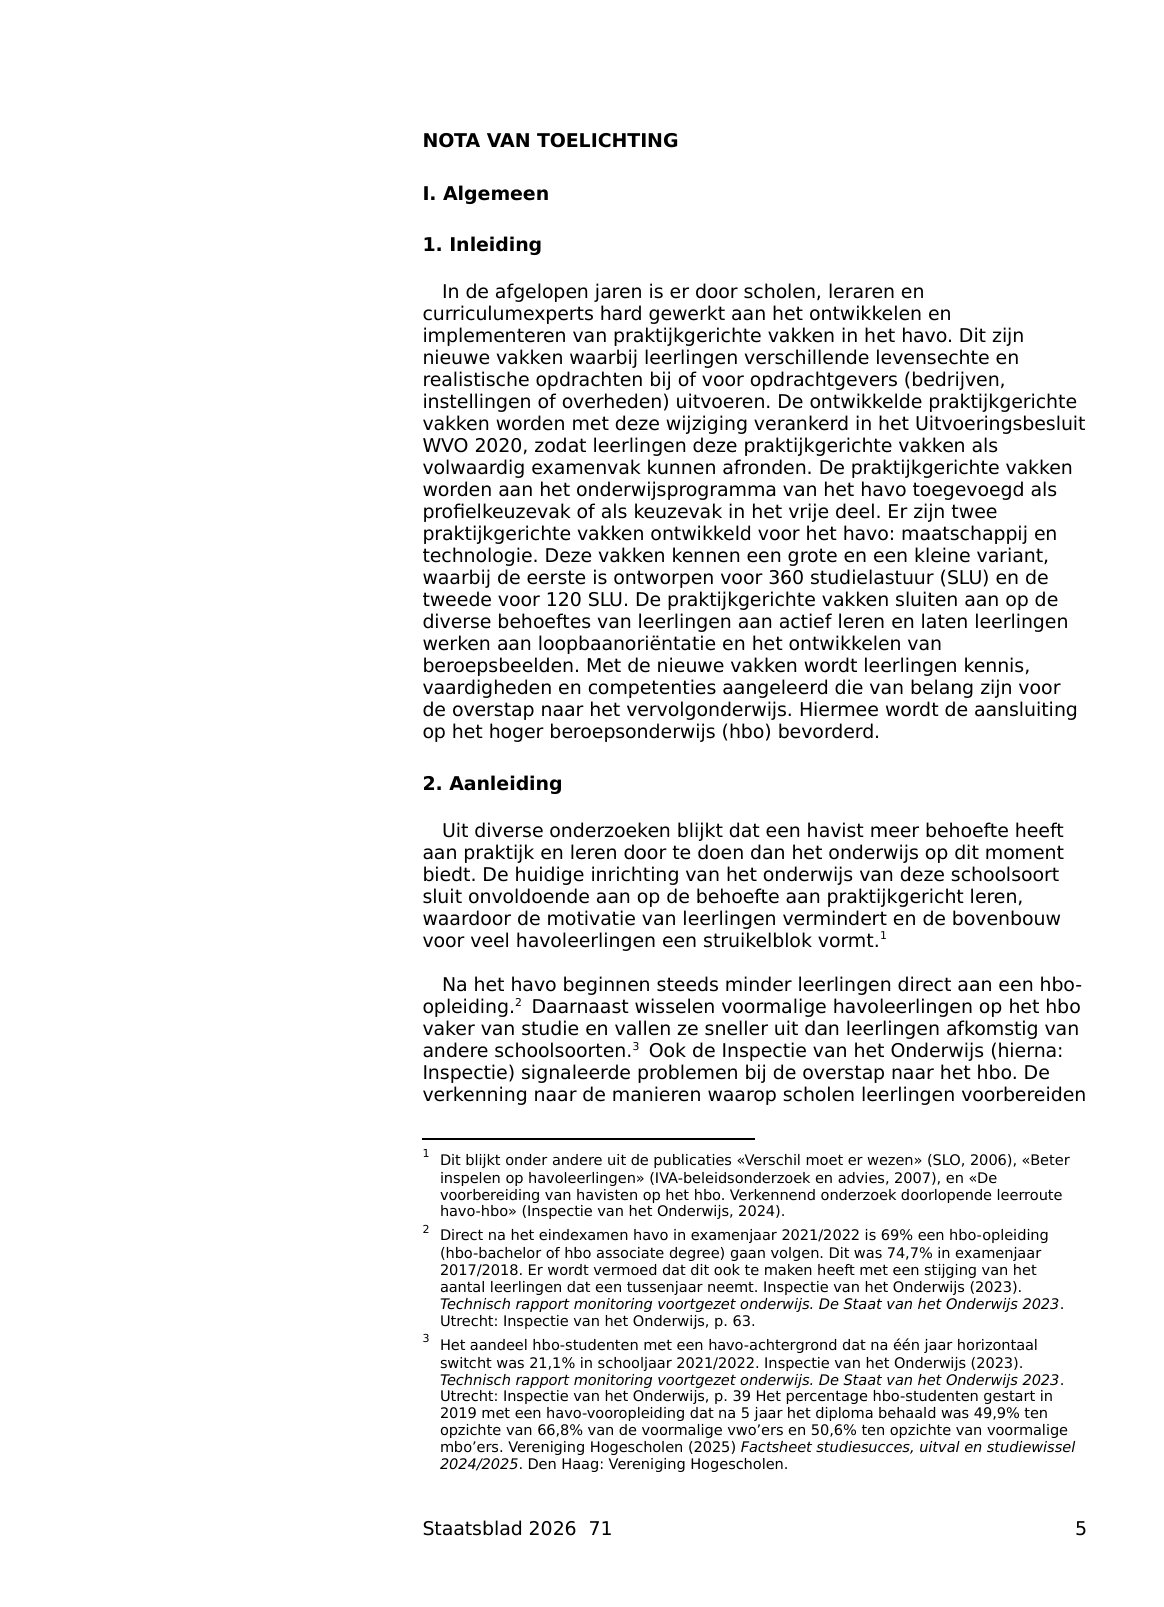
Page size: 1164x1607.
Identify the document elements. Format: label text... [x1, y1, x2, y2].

subtitle 1. Inleiding [422, 234, 1087, 256]
text Dit blijkt onder andere uit de publicaties «Verschil moet er wezen» (SLO, 2006), «Beter inspelen op havoleerlingen» (IVA-beleidsonderzoek en advies, 2007), en «De voorbereiding van havisten op het hbo. Verkennend onderzoek doorlopende leerroute havo-hbo» (Inspectie van het Onderwijs, 2024). [422, 1148, 1087, 1220]
text Het aandeel hbo-studenten met een havo-achtergrond dat na één jaar horizontaal switcht was 21,1% in schooljaar 2021/2022. Inspectie van het Onderwijs (2023). Technisch rapport monitoring voortgezet onderwijs. De Staat van het Onderwijs 2023. Utrecht: Inspectie van het Onderwijs, p. 39 Het percentage hbo-studenten gestart in 2019 met een havo-vooropleiding dat na 5 jaar het diploma behaald was 49,9% ten opzichte van 66,8% van de voormalige vwo’ers en 50,6% ten opzichte van voormalige mbo’ers. Vereniging Hogescholen (2025) Factsheet studiesucces, uitval en studiewissel 2024/2025. Den Haag: Vereniging Hogescholen. [422, 1333, 1087, 1473]
text In de afgelopen jaren is er door scholen, leraren en curriculumexperts hard gewerkt aan het ontwikkelen en implementeren van praktijkgerichte vakken in het havo. Dit zijn nieuwe vakken waarbij leerlingen verschillende levensechte en realistische opdrachten bij of voor opdrachtgevers (bedrijven, instellingen of overheden) uitvoeren. De ontwikkelde praktijkgerichte vakken worden met deze wijziging verankerd in het Uitvoeringsbesluit WVO 2020, zodat leerlingen deze praktijkgerichte vakken als volwaardig examenvak kunnen afronden. De praktijkgerichte vakken worden aan het onderwijsprogramma van het havo toegevoegd als profielkeuzevak of als keuzevak in het vrije deel. Er zijn twee praktijkgerichte vakken ontwikkeld voor het havo: maatschappij en technologie. Deze vakken kennen een grote en een kleine variant, waarbij de eerste is ontworpen voor 360 studielastuur (SLU) en de tweede voor 120 SLU. De praktijkgerichte vakken sluiten aan op de diverse behoeftes van leerlingen aan actief leren en laten leerlingen werken aan loopbaanoriëntatie en het ontwikkelen van beroepsbeelden. Met de nieuwe vakken wordt leerlingen kennis, vaardigheden en competenties aangeleerd die van belang zijn voor de overstap naar het vervolgonderwijs. Hiermee wordt de aansluiting op het hoger beroepsonderwijs (hbo) bevorderd. [422, 281, 1087, 743]
text Direct na het eindexamen havo in examenjaar 2021/2022 is 69% een hbo-opleiding (hbo-bachelor of hbo associate degree) gaan volgen. Dit was 74,7% in examenjaar 2017/2018. Er wordt vermoed dat dit ook te maken heeft met een stijging van het aantal leerlingen dat een tussenjaar neemt. Inspectie van het Onderwijs (2023). Technisch rapport monitoring voortgezet onderwijs. De Staat van het Onderwijs 2023. Utrecht: Inspectie van het Onderwijs, p. 63. [422, 1223, 1087, 1330]
text Uit diverse onderzoeken blijkt dat een havist meer behoefte heeft aan praktijk en leren door te doen dan het onderwijs op dit moment biedt. De huidige inrichting van het onderwijs van deze schoolsoort sluit onvoldoende aan op de behoefte aan praktijkgericht leren, waardoor de motivatie van leerlingen vermindert en de bovenbouw voor veel havoleerlingen een struikelblok vormt. [422, 820, 1087, 952]
text Na het havo beginnen steeds minder leerlingen direct aan een hbo-opleiding. Daarnaast wisselen voormalige havoleerlingen op het hbo vaker van studie en vallen ze sneller uit dan leerlingen afkomstig van andere schoolsoorten. Ook de Inspectie van het Onderwijs (hierna: Inspectie) signaleerde problemen bij de overstap naar het hbo. De verkenning naar de manieren waarop scholen leerlingen voorbereiden [422, 974, 1087, 1106]
subtitle I. Algemeen [422, 182, 1087, 204]
subtitle 2. Aanleiding [422, 773, 1087, 795]
subtitle NOTA VAN TOELICHTING [422, 130, 1087, 152]
